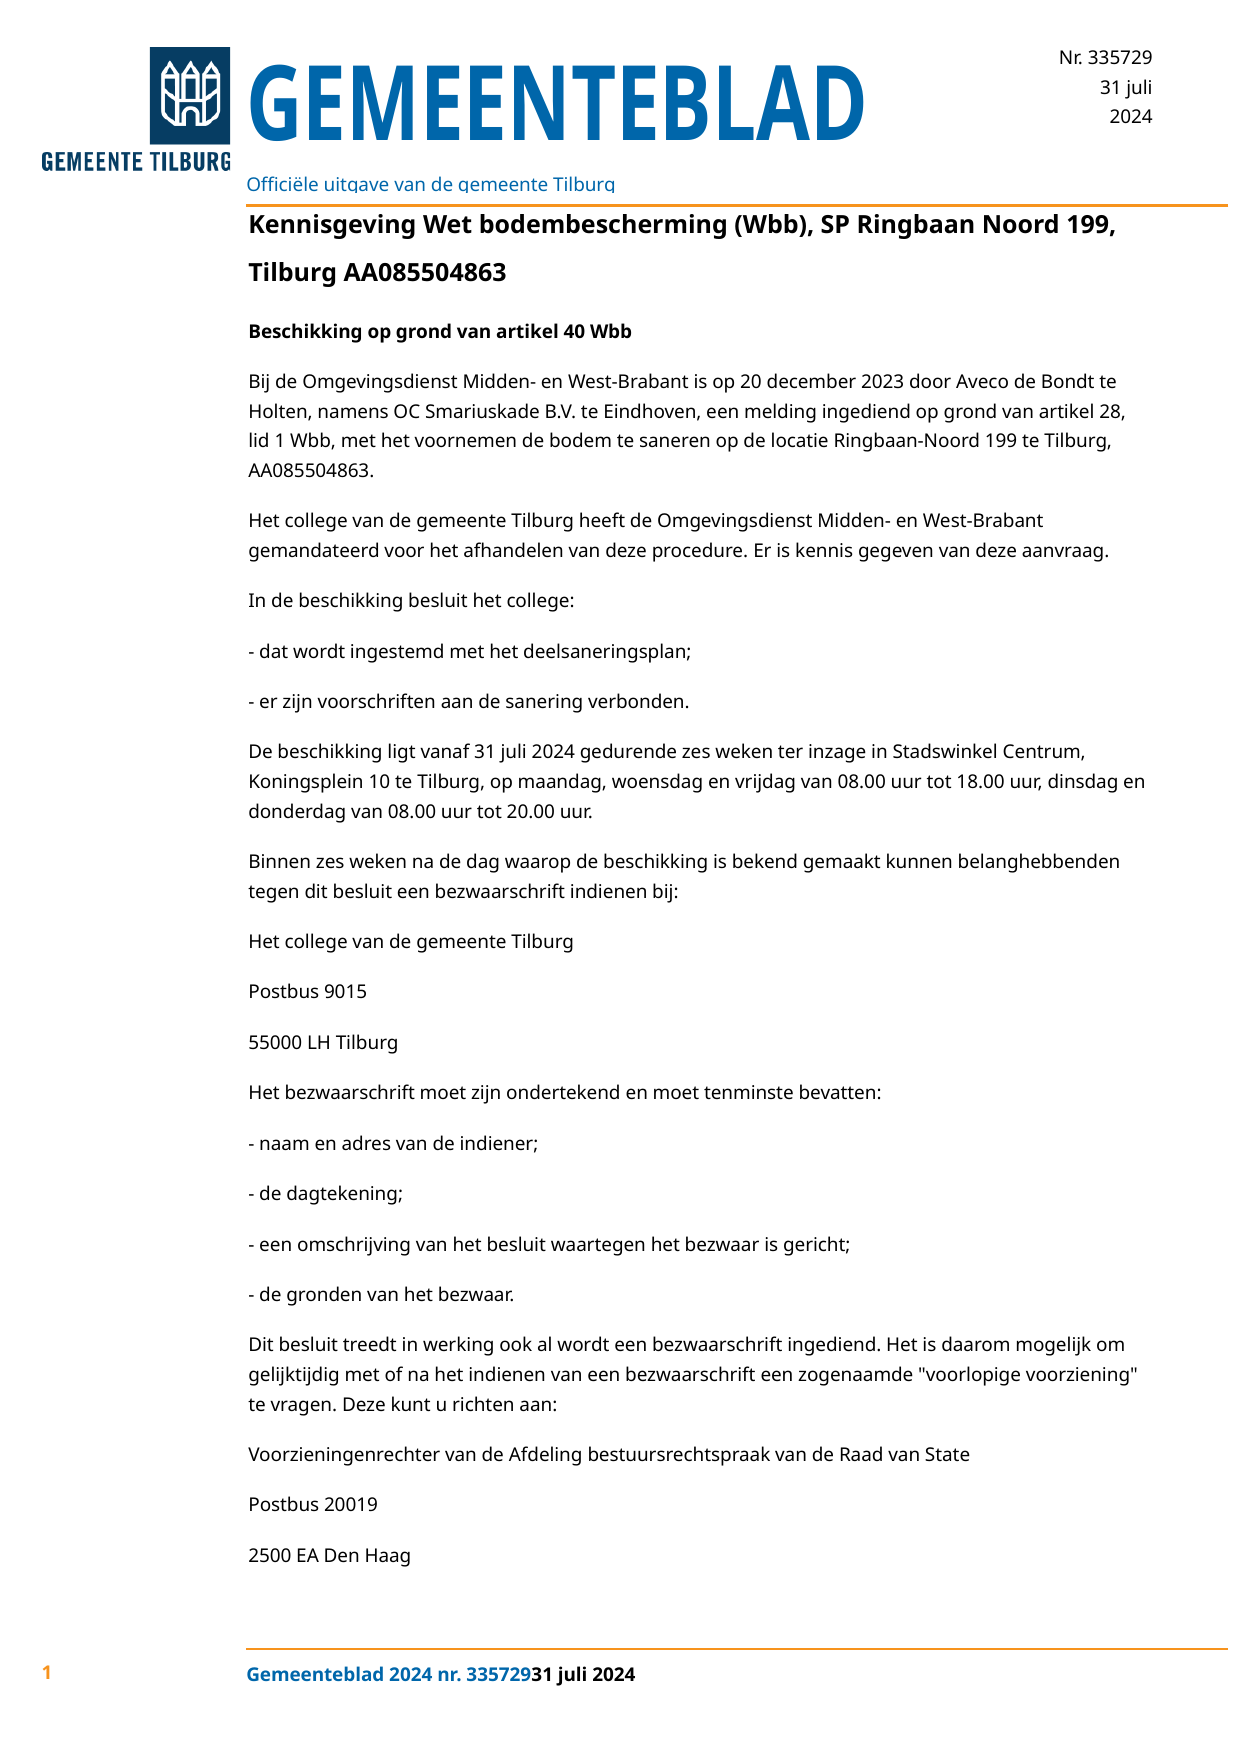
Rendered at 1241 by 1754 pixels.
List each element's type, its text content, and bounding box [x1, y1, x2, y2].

text 2500 EA Den Haag [248, 1542, 1152, 1568]
text Het college van de gemeente Tilburg [248, 928, 1152, 954]
text Voorzieningenrechter van de Afdeling bestuursrechtspraak van de Raad van State [248, 1441, 1152, 1467]
text - de gronden van het bezwaar. [248, 1281, 1152, 1307]
text - de dagtekening; [248, 1180, 1152, 1206]
text Bij de Omgevingsdienst Midden- en West-Brabant is op 20 december 2023 door Aveco de Bondt te Holten, namens OC Smariuskade B.V. te Eindhoven, een melding ingediend op grond van artikel 28, lid 1 Wbb, met het voornemen de bodem te saneren op de locatie Ringbaan-Noord 199 te Tilburg, AA085504863. [248, 368, 1152, 483]
text - een omschrijving van het besluit waartegen het bezwaar is gericht; [248, 1231, 1152, 1257]
text Kennisgeving Wet bodembescherming (Wbb), SP Ringbaan Noord 199, Tilburg AA085504863 [248, 207, 1152, 288]
text De beschikking ligt vanaf 31 juli 2024 gedurende zes weken ter inzage in Stadswinkel Centrum, Koningsplein 10 te Tilburg, op maandag, woensdag en vrijdag van 08.00 uur tot 18.00 uur, dinsdag en donderdag van 08.00 uur tot 20.00 uur. [248, 739, 1152, 824]
text In de beschikking besluit het college: [248, 587, 1152, 613]
text - naam en adres van de indiener; [248, 1130, 1152, 1156]
text - er zijn voorschriften aan de sanering verbonden. [248, 688, 1152, 714]
text Binnen zes weken na de dag waarop de beschikking is bekend gemaakt kunnen belanghebbenden tegen dit besluit een bezwaarschrift indienen bij: [248, 848, 1152, 904]
text Dit besluit treedt in werking ook al wordt een bezwaarschrift ingediend. Het is daarom mogelijk om gelijktijdig met of na het indienen van een bezwaarschrift een zogenaamde "voorlopige voorziening" te vragen. Deze kunt u richten aan: [248, 1332, 1152, 1417]
text Postbus 9015 [248, 979, 1152, 1004]
text - dat wordt ingestemd met het deelsaneringsplan; [248, 638, 1152, 664]
picture [41, 47, 231, 172]
text Postbus 20019 [248, 1492, 1152, 1517]
text 55000 LH Tilburg [248, 1029, 1152, 1055]
text Het college van de gemeente Tilburg heeft de Omgevingsdienst Midden- en West-Brabant gemandateerd voor het afhandelen van deze procedure. Er is kennis gegeven van deze aanvraag. [248, 507, 1152, 563]
text Beschikking op grond van artikel 40 Wbb [248, 318, 1152, 344]
text Het bezwaarschrift moet zijn ondertekend en moet tenminste bevatten: [248, 1079, 1152, 1105]
